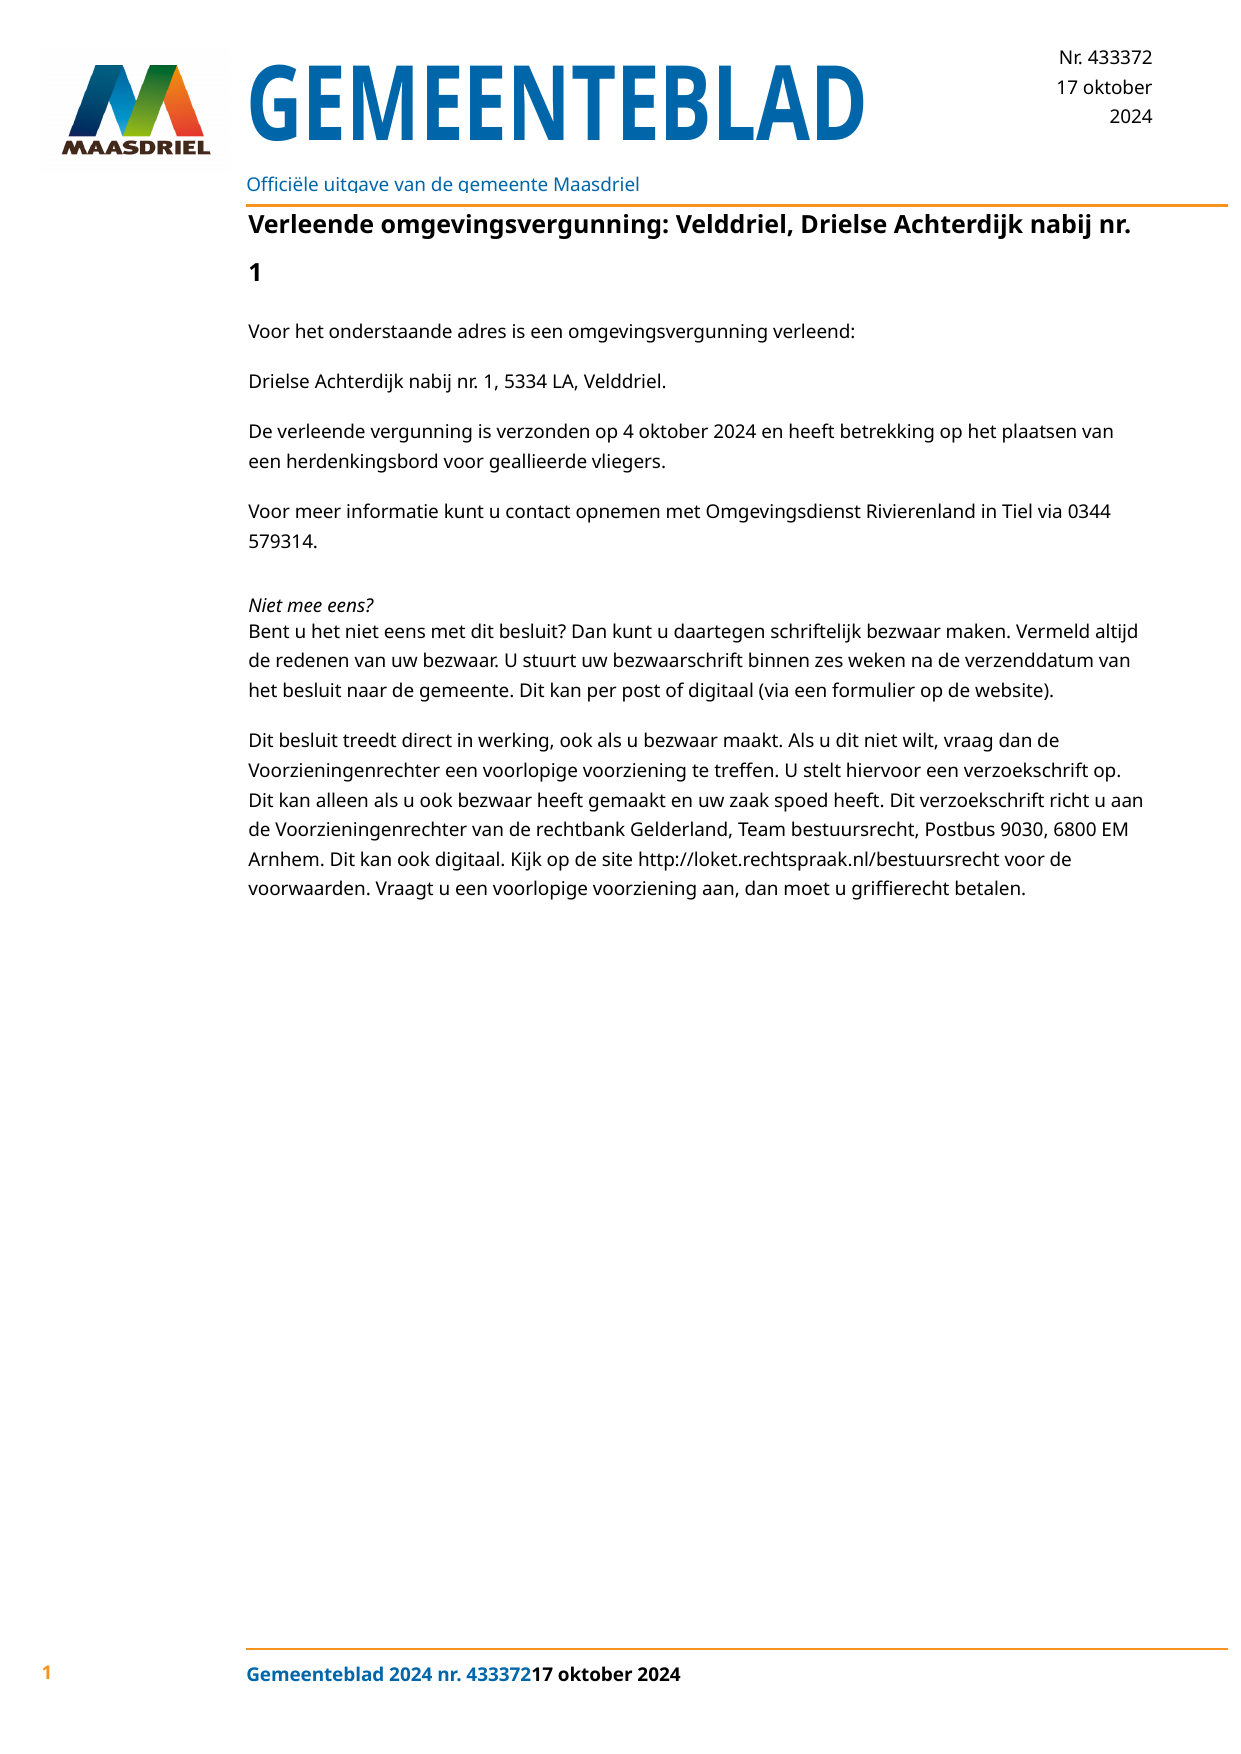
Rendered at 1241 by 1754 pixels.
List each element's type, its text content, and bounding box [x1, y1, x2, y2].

text Voor meer informatie kunt u contact opnemen met Omgevingsdienst Rivierenland in Tiel via 0344 579314. [248, 499, 1152, 554]
text Drielse Achterdijk nabij nr. 1, 5334 LA, Velddriel. [248, 368, 1152, 394]
picture [41, 47, 231, 172]
text De verleende vergunning is verzonden op 4 oktober 2024 en heeft betrekking op het plaatsen van een herdenkingsbord voor geallieerde vliegers. [248, 419, 1152, 474]
text Voor het onderstaande adres is een omgevingsvergunning verleend: [248, 318, 1152, 344]
text Verleende omgevingsvergunning: Velddriel, Drielse Achterdijk nabij nr. 1 [248, 207, 1152, 288]
text Bent u het niet eens met dit besluit? Dan kunt u daartegen schriftelijk bezwaar maken. Vermeld altijd de redenen van uw bezwaar. U stuurt uw bezwaarschrift binnen zes weken na de verzenddatum van het besluit naar de gemeente. Dit kan per post of digitaal (via een formulier op de website). [248, 618, 1152, 703]
text Dit besluit treedt direct in werking, ook als u bezwaar maakt. Als u dit niet wilt, vraag dan de Voorzieningenrechter een voorlopige voorziening te treffen. U stelt hiervoor een verzoekschrift op. Dit kan alleen als u ook bezwaar heeft gemaakt en uw zaak spoed heeft. Dit verzoekschrift richt u aan de Voorzieningenrechter van de rechtbank Gelderland, Team bestuursrecht, Postbus 9030, 6800 EM Arnhem. Dit kan ook digitaal. Kijk op de site http://loket.rechtspraak.nl/bestuursrecht voor de voorwaarden. Vraagt u een voorlopige voorziening aan, dan moet u griffierecht betalen. [248, 728, 1152, 901]
text Niet mee eens? [248, 592, 1152, 618]
